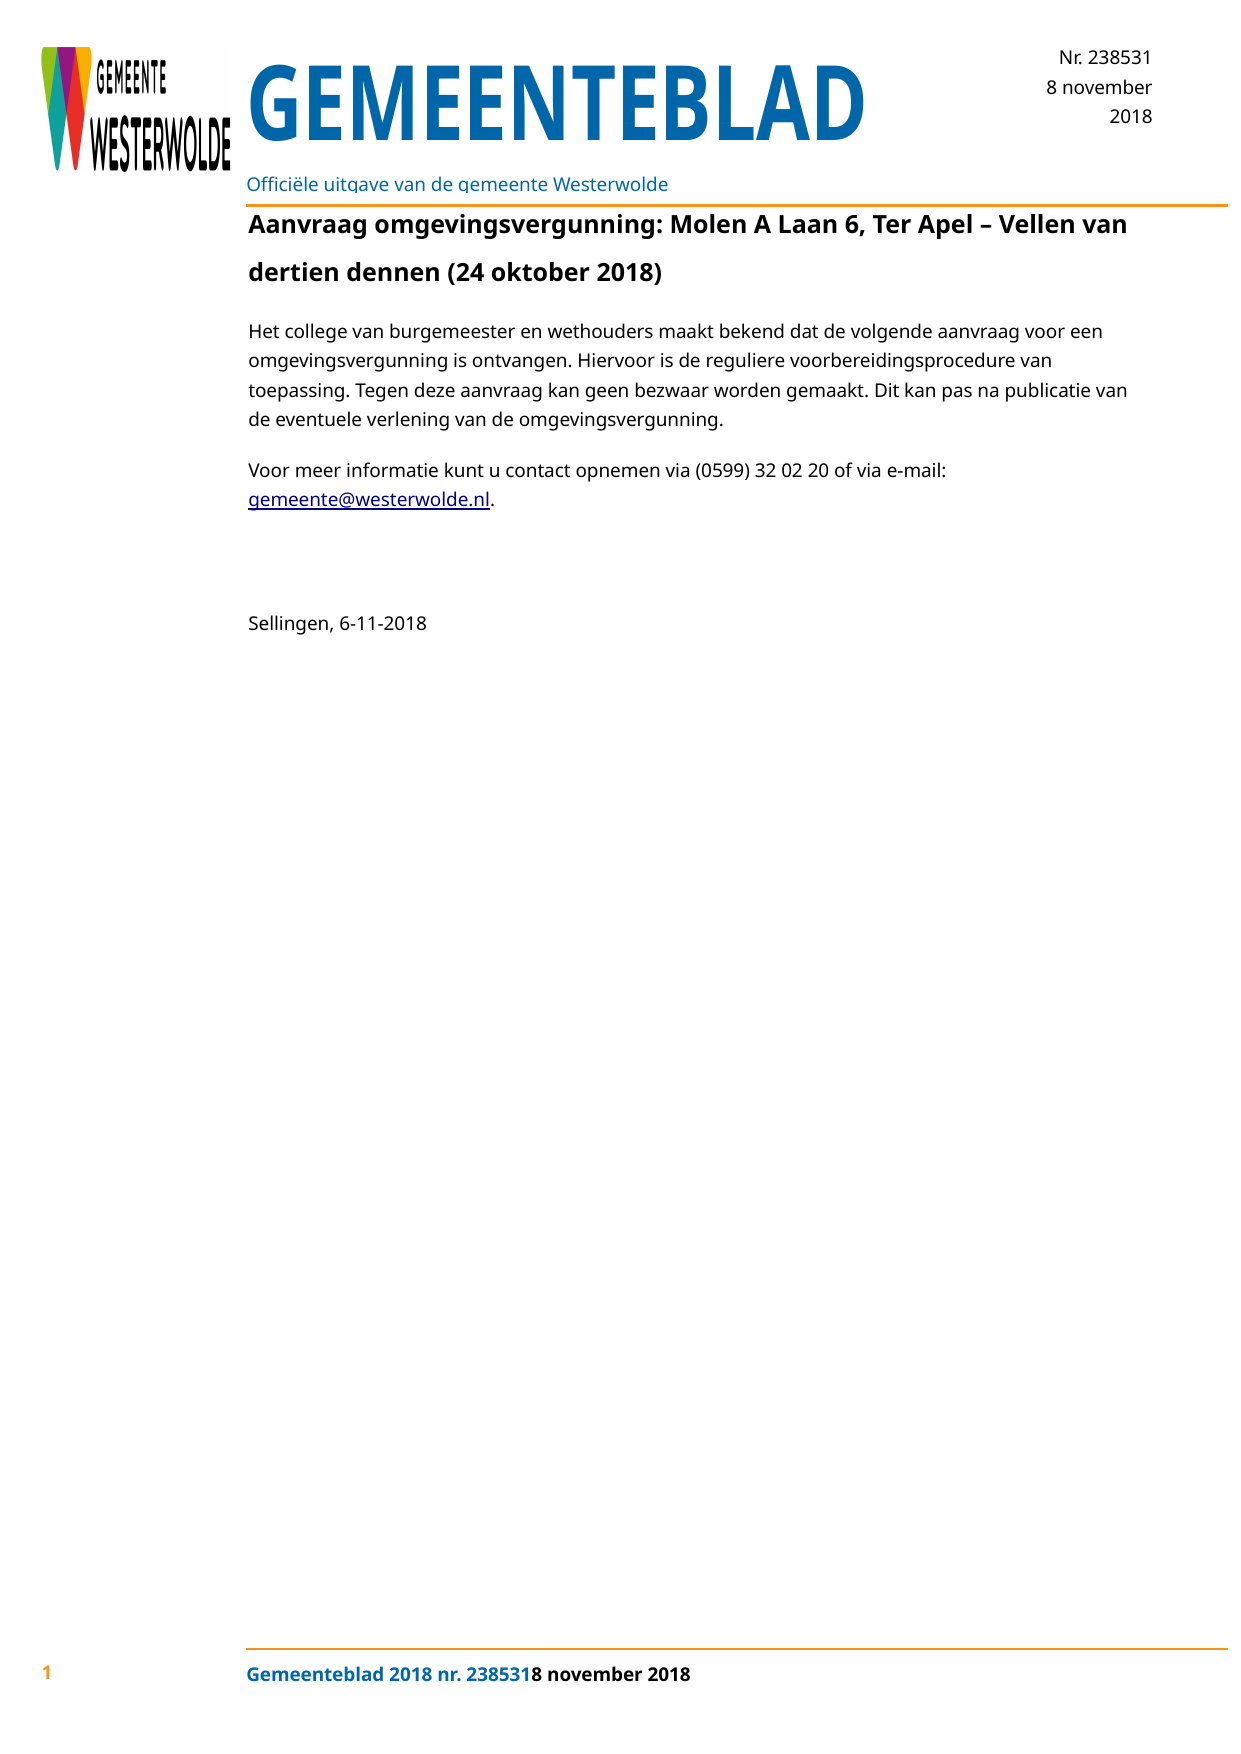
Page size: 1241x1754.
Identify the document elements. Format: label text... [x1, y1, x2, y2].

picture [41, 47, 231, 172]
text Het college van burgemeester en wethouders maakt bekend dat de volgende aanvraag voor een omgevingsvergunning is ontvangen. Hiervoor is de reguliere voorbereidingsprocedure van toepassing. Tegen deze aanvraag kan geen bezwaar worden gemaakt. Dit kan pas na publicatie van de eventuele verlening van de omgevingsvergunning. [248, 318, 1152, 432]
text Aanvraag omgevingsvergunning: Molen A Laan 6, Ter Apel – Vellen van dertien dennen (24 oktober 2018) [248, 207, 1152, 288]
text Voor meer informatie kunt u contact opnemen via (0599) 32 02 20 of via e-mail: gemeente@westerwolde.nl. [248, 457, 1152, 512]
text Sellingen, 6-11-2018 [248, 611, 1152, 636]
